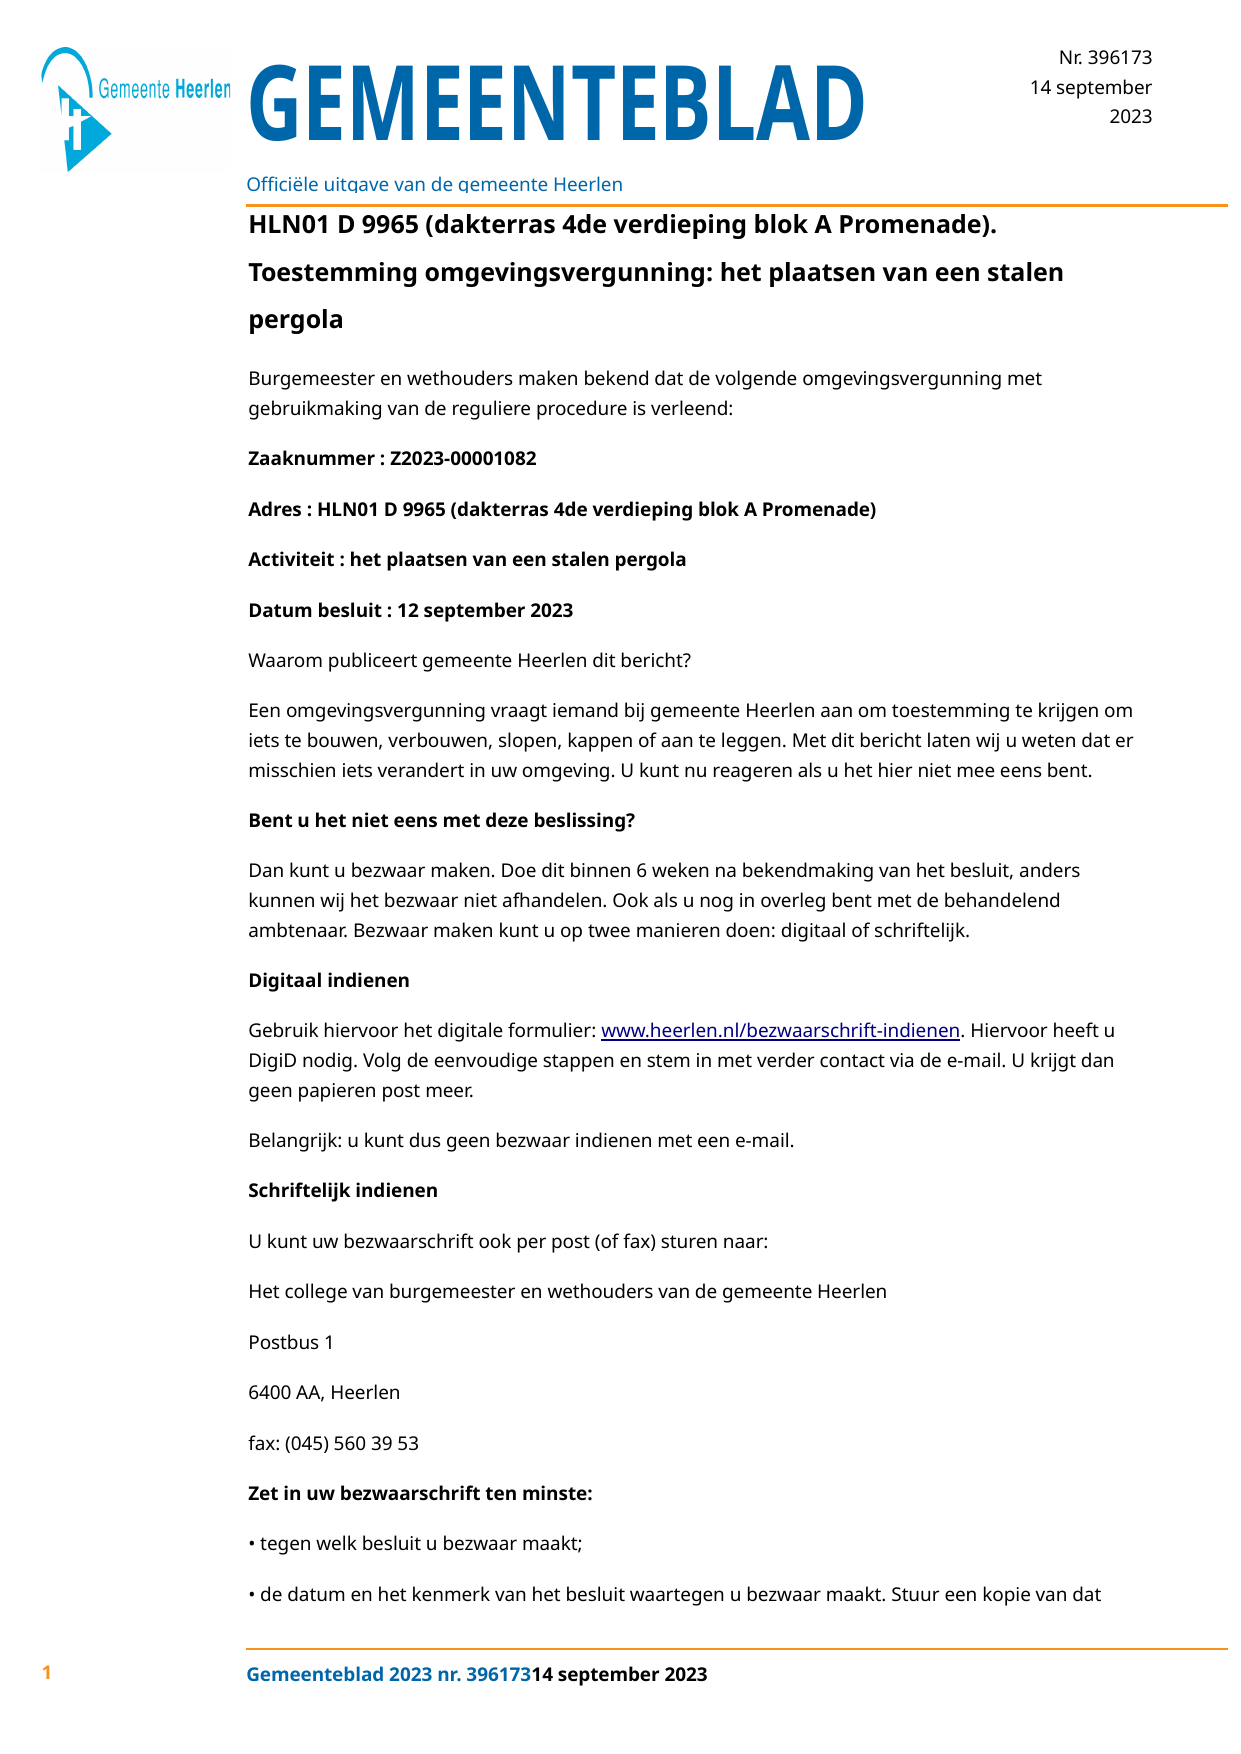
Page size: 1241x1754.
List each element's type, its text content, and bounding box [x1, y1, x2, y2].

text U kunt uw bezwaarschrift ook per post (of fax) sturen naar: [248, 1228, 1152, 1254]
text Adres : HLN01 D 9965 (dakterras 4de verdieping blok A Promenade) [248, 496, 1152, 522]
text Zaaknummer : Z2023-00001082 [248, 446, 1152, 471]
text Schriftelijk indienen [248, 1178, 1152, 1203]
picture [41, 47, 231, 172]
text Het college van burgemeester en wethouders van de gemeente Heerlen [248, 1278, 1152, 1304]
text Waarom publiceert gemeente Heerlen dit bericht? [248, 647, 1152, 673]
picture [41, 47, 59, 70]
text Activiteit : het plaatsen van een stalen pergola [248, 546, 1152, 572]
text HLN01 D 9965 (dakterras 4de verdieping blok A Promenade). Toestemming omgevingsvergunning: het plaatsen van een stalen pergola [248, 207, 1152, 336]
text Burgemeester en wethouders maken bekend dat de volgende omgevingsvergunning met gebruikmaking van de reguliere procedure is verleend: [248, 366, 1152, 421]
text Een omgevingsvergunning vraagt iemand bij gemeente Heerlen aan om toestemming te krijgen om iets te bouwen, verbouwen, slopen, kappen of aan te leggen. Met dit bericht laten wij u weten dat er misschien iets verandert in uw omgeving. U kunt nu reageren als u het hier niet mee eens bent. [248, 698, 1152, 782]
text Bent u het niet eens met deze beslissing? [248, 807, 1152, 833]
text • de datum en het kenmerk van het besluit waartegen u bezwaar maakt. Stuur een kopie van dat [248, 1581, 1152, 1607]
text 6400 AA, Heerlen [248, 1379, 1152, 1405]
text Gebruik hiervoor het digitale formulier: www.heerlen.nl/bezwaarschrift-indienen. Hiervoor heeft u DigiD nodig. Volg de eenvoudige stappen en stem in met verder contact via de e-mail. U krijgt dan geen papieren post meer. [248, 1018, 1152, 1102]
text Dan kunt u bezwaar maken. Doe dit binnen 6 weken na bekendmaking van het besluit, anders kunnen wij het bezwaar niet afhandelen. Ook als u nog in overleg bent met de behandelend ambtenaar. Bezwaar maken kunt u op twee manieren doen: digitaal of schriftelijk. [248, 858, 1152, 942]
text Datum besluit : 12 september 2023 [248, 597, 1152, 622]
text Postbus 1 [248, 1329, 1152, 1354]
text • tegen welk besluit u bezwaar maakt; [248, 1531, 1152, 1556]
text Zet in uw bezwaarschrift ten minste: [248, 1480, 1152, 1506]
text Digitaal indienen [248, 967, 1152, 993]
text fax: (045) 560 39 53 [248, 1430, 1152, 1455]
text Belangrijk: u kunt dus geen bezwaar indienen met een e-mail. [248, 1127, 1152, 1153]
